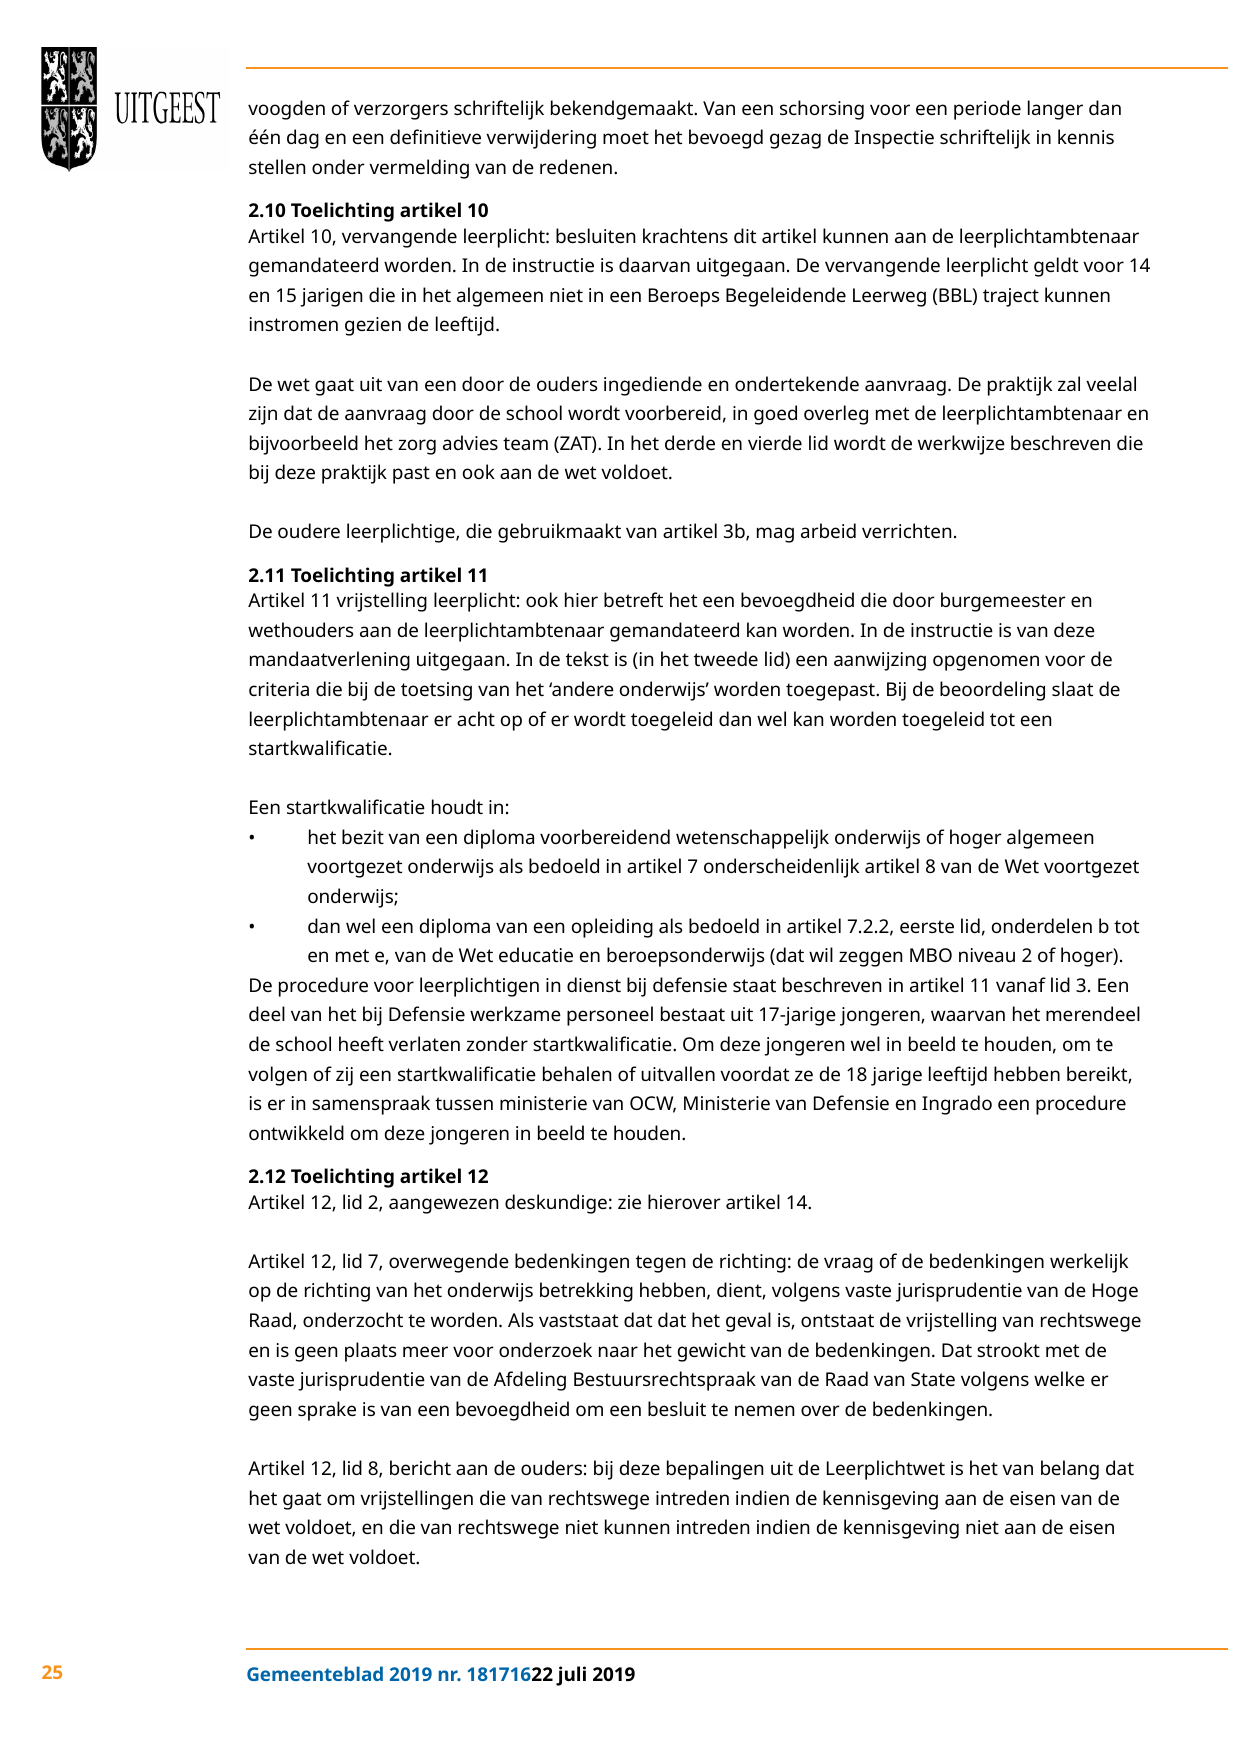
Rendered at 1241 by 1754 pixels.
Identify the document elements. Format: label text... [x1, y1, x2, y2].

text Artikel 12, lid 7, overwegende bedenkingen tegen de richting: de vraag of de bedenkingen werkelijk op de richting van het onderwijs betrekking hebben, dient, volgens vaste jurisprudentie van de Hoge Raad, onderzocht te worden. Als vaststaat dat dat het geval is, ontstaat de vrijstelling van rechtswege en is geen plaats meer voor onderzoek naar het gewicht van de bedenkingen. Dat strookt met de vaste jurisprudentie van de Afdeling Bestuursrechtspraak van de Raad van State volgens welke er geen sprake is van een bevoegdheid om een besluit te nemen over de bedenkingen. [248, 1248, 1152, 1422]
text voogden of verzorgers schriftelijk bekendgemaakt. Van een schorsing voor een periode langer dan één dag en een definitieve verwijdering moet het bevoegd gezag de Inspectie schriftelijk in kennis stellen onder vermelding van de redenen. [248, 95, 1152, 180]
text Artikel 10, vervangende leerplicht: besluiten krachtens dit artikel kunnen aan de leerplichtambtenaar gemandateerd worden. In de instructie is daarvan uitgegaan. De vervangende leerplicht geldt voor 14 en 15 jarigen die in het algemeen niet in een Beroeps Begeleidende Leerweg (BBL) traject kunnen instromen gezien de leeftijd. [248, 223, 1152, 337]
text Artikel 12, lid 2, aangewezen deskundige: zie hierover artikel 14. [248, 1189, 1152, 1214]
text Artikel 11 vrijstelling leerplicht: ook hier betreft het een bevoegdheid die door burgemeester en wethouders aan de leerplichtambtenaar gemandateerd kan worden. In de instructie is van deze mandaatverlening uitgegaan. In de tekst is (in het tweede lid) een aanwijzing opgenomen voor de criteria die bij de toetsing van het ‘andere onderwijs’ worden toegepast. Bij de beoordeling slaat de leerplichtambtenaar er acht op of er wordt toegeleid dan wel kan worden toegeleid tot een startkwalificatie. [248, 587, 1152, 761]
list het bezit van een diploma voorbereidend wetenschappelijk onderwijs of hoger algemeen voortgezet onderwijs als bedoeld in artikel 7 onderscheidenlijk artikel 8 van de Wet voortgezet onderwijs; [248, 824, 1152, 909]
text Een startkwalificatie houdt in: [248, 794, 1152, 820]
text De wet gaat uit van een door de ouders ingediende en ondertekende aanvraag. De praktijk zal veelal zijn dat de aanvraag door de school wordt voorbereid, in goed overleg met de leerplichtambtenaar en bijvoorbeeld het zorg advies team (ZAT). In het derde en vierde lid wordt de werkwijze beschreven die bij deze praktijk past en ook aan de wet voldoet. [248, 371, 1152, 485]
text De oudere leerplichtige, die gebruikmaakt van artikel 3b, mag arbeid verrichten. [248, 519, 1152, 544]
text 2.11 Toelichting artikel 11 [248, 562, 1152, 587]
text 2.10 Toelichting artikel 10 [248, 197, 1152, 223]
text Artikel 12, lid 8, bericht aan de ouders: bij deze bepalingen uit de Leerplichtwet is het van belang dat het gaat om vrijstellingen die van rechtswege intreden indien de kennisgeving aan de eisen van de wet voldoet, en die van rechtswege niet kunnen intreden indien de kennisgeving niet aan de eisen van de wet voldoet. [248, 1455, 1152, 1569]
picture [41, 47, 231, 172]
list dan wel een diploma van een opleiding als bedoeld in artikel 7.2.2, eerste lid, onderdelen b tot en met e, van de Wet educatie en beroepsonderwijs (dat wil zeggen MBO niveau 2 of hoger). [248, 913, 1152, 968]
text De procedure voor leerplichtigen in dienst bij defensie staat beschreven in artikel 11 vanaf lid 3. Een deel van het bij Defensie werkzame personeel bestaat uit 17-jarige jongeren, waarvan het merendeel de school heeft verlaten zonder startkwalificatie. Om deze jongeren wel in beeld te houden, om te volgen of zij een startkwalificatie behalen of uitvallen voordat ze de 18 jarige leeftijd hebben bereikt, is er in samenspraak tussen ministerie van OCW, Ministerie van Defensie en Ingrado een procedure ontwikkeld om deze jongeren in beeld te houden. [248, 972, 1152, 1146]
text 2.12 Toelichting artikel 12 [248, 1163, 1152, 1189]
